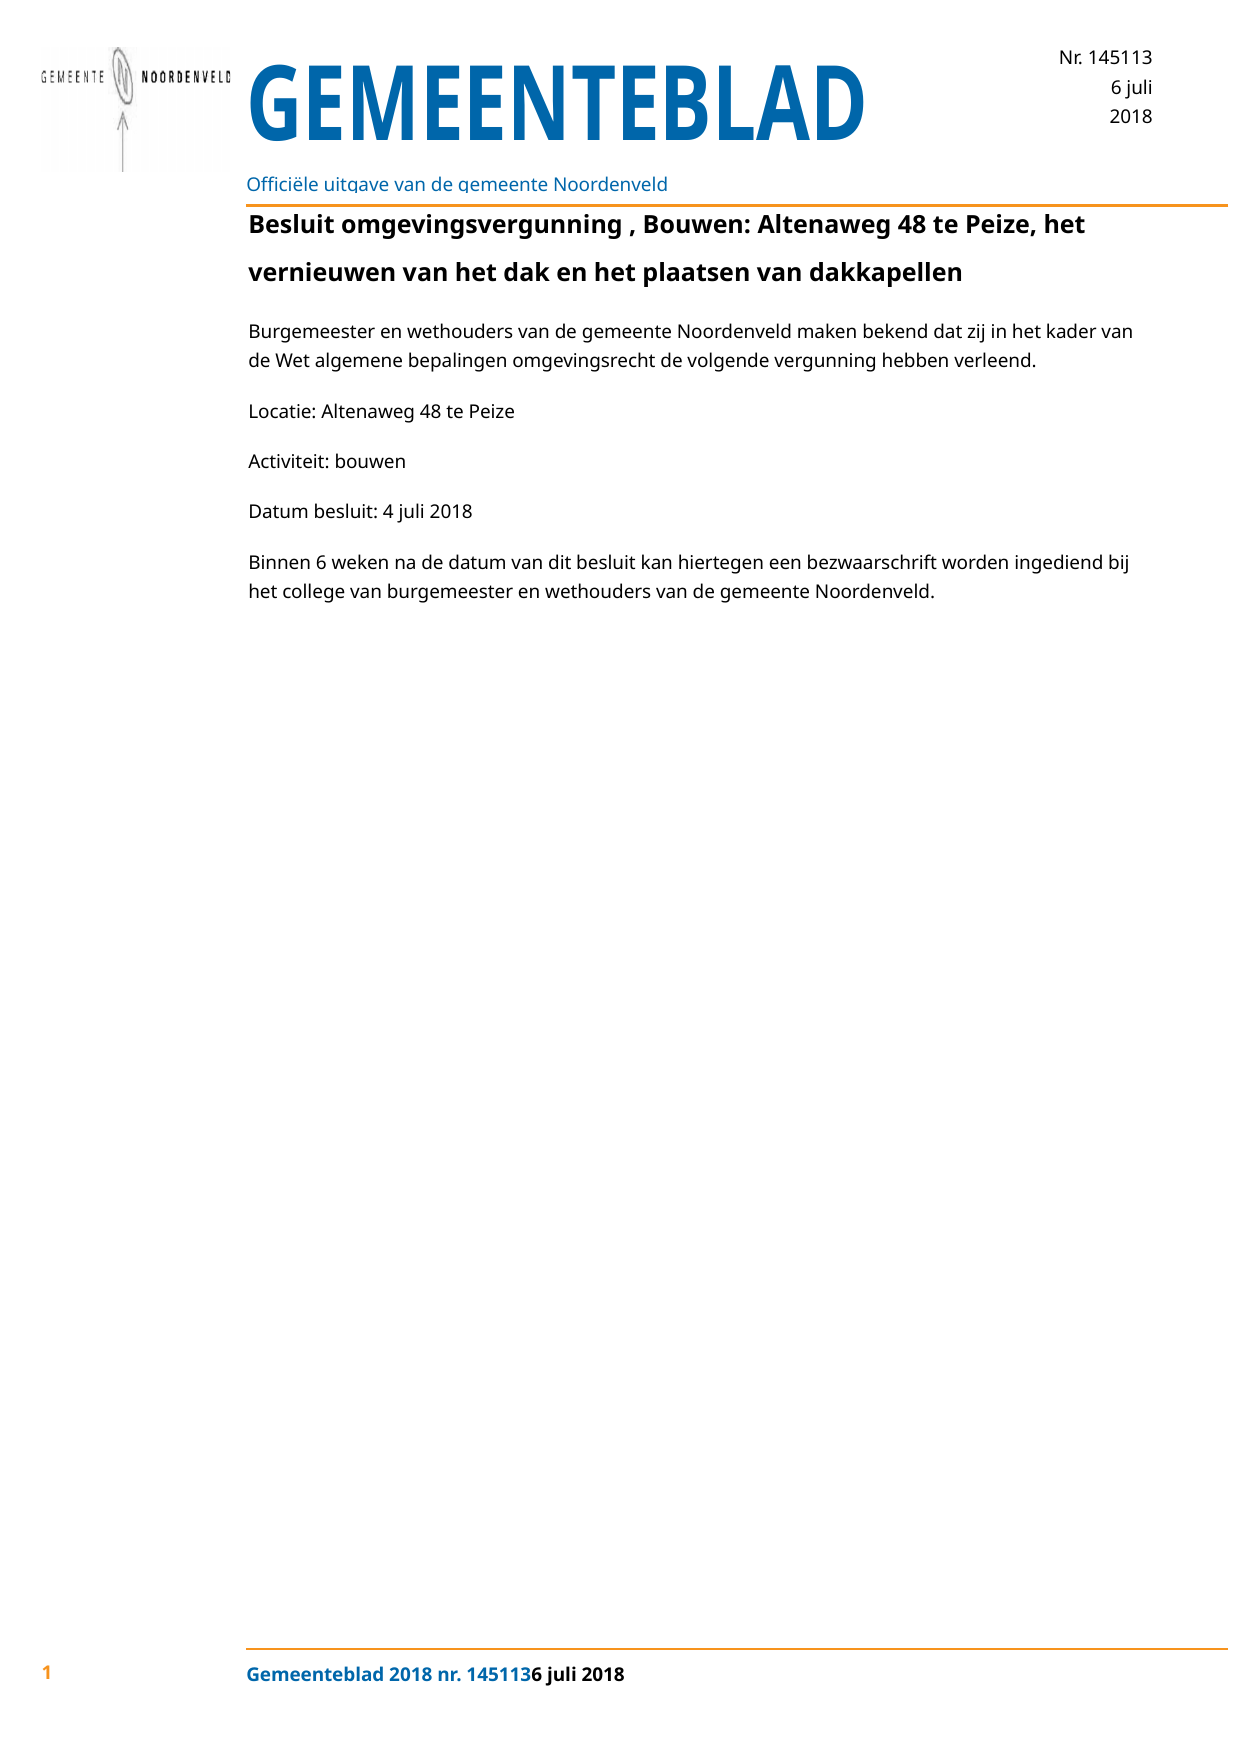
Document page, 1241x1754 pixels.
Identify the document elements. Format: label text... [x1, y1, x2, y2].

text Locatie: Altenaweg 48 te Peize [248, 398, 1152, 424]
text Binnen 6 weken na de datum van dit besluit kan hiertegen een bezwaarschrift worden ingediend bij het college van burgemeester en wethouders van de gemeente Noordenveld. [248, 549, 1152, 604]
text Datum besluit: 4 juli 2018 [248, 499, 1152, 524]
picture [41, 47, 231, 172]
text Activiteit: bouwen [248, 448, 1152, 474]
text Burgemeester en wethouders van de gemeente Noordenveld maken bekend dat zij in het kader van de Wet algemene bepalingen omgevingsrecht de volgende vergunning hebben verleend. [248, 318, 1152, 373]
text Besluit omgevingsvergunning , Bouwen: Altenaweg 48 te Peize, het vernieuwen van het dak en het plaatsen van dakkapellen [248, 207, 1152, 288]
